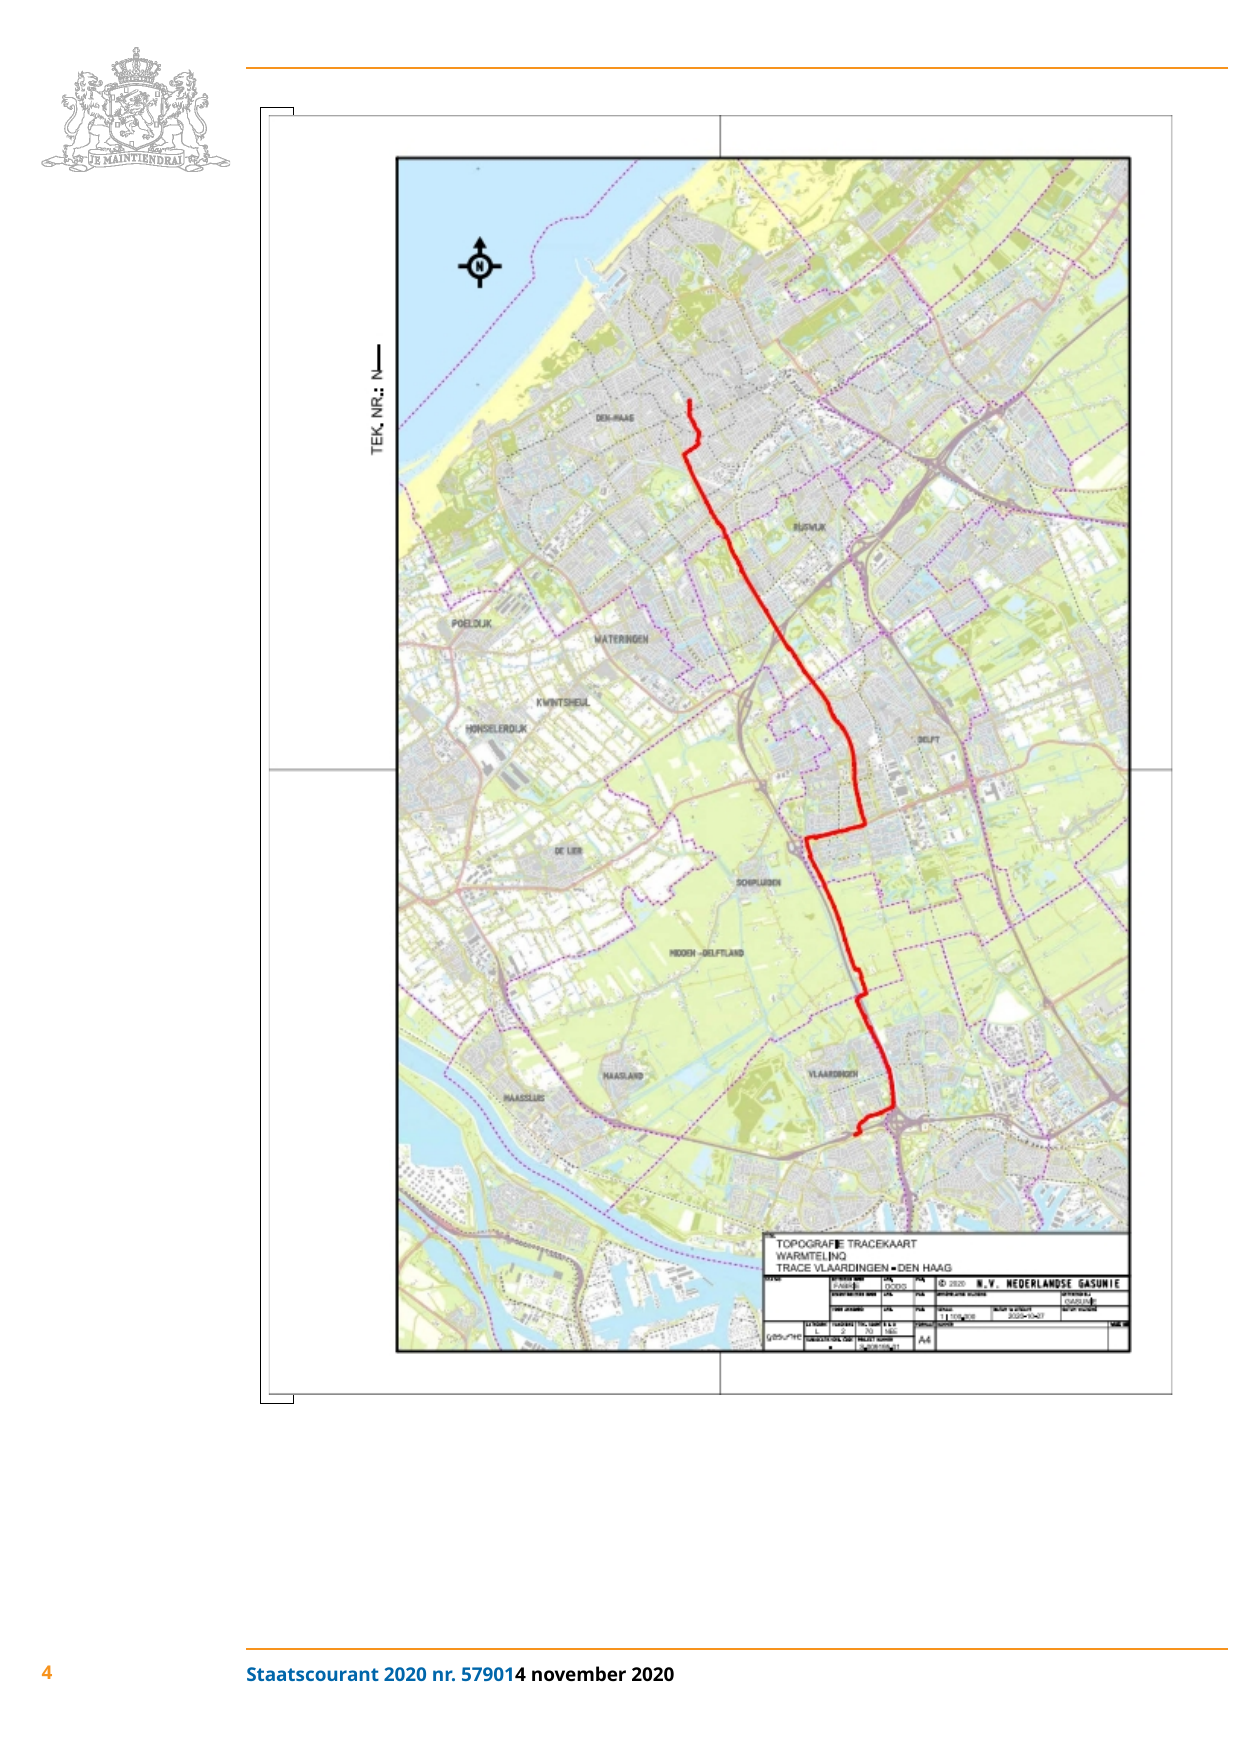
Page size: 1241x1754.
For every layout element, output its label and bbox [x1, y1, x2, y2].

picture [41, 47, 231, 172]
picture [268, 115, 1173, 1395]
